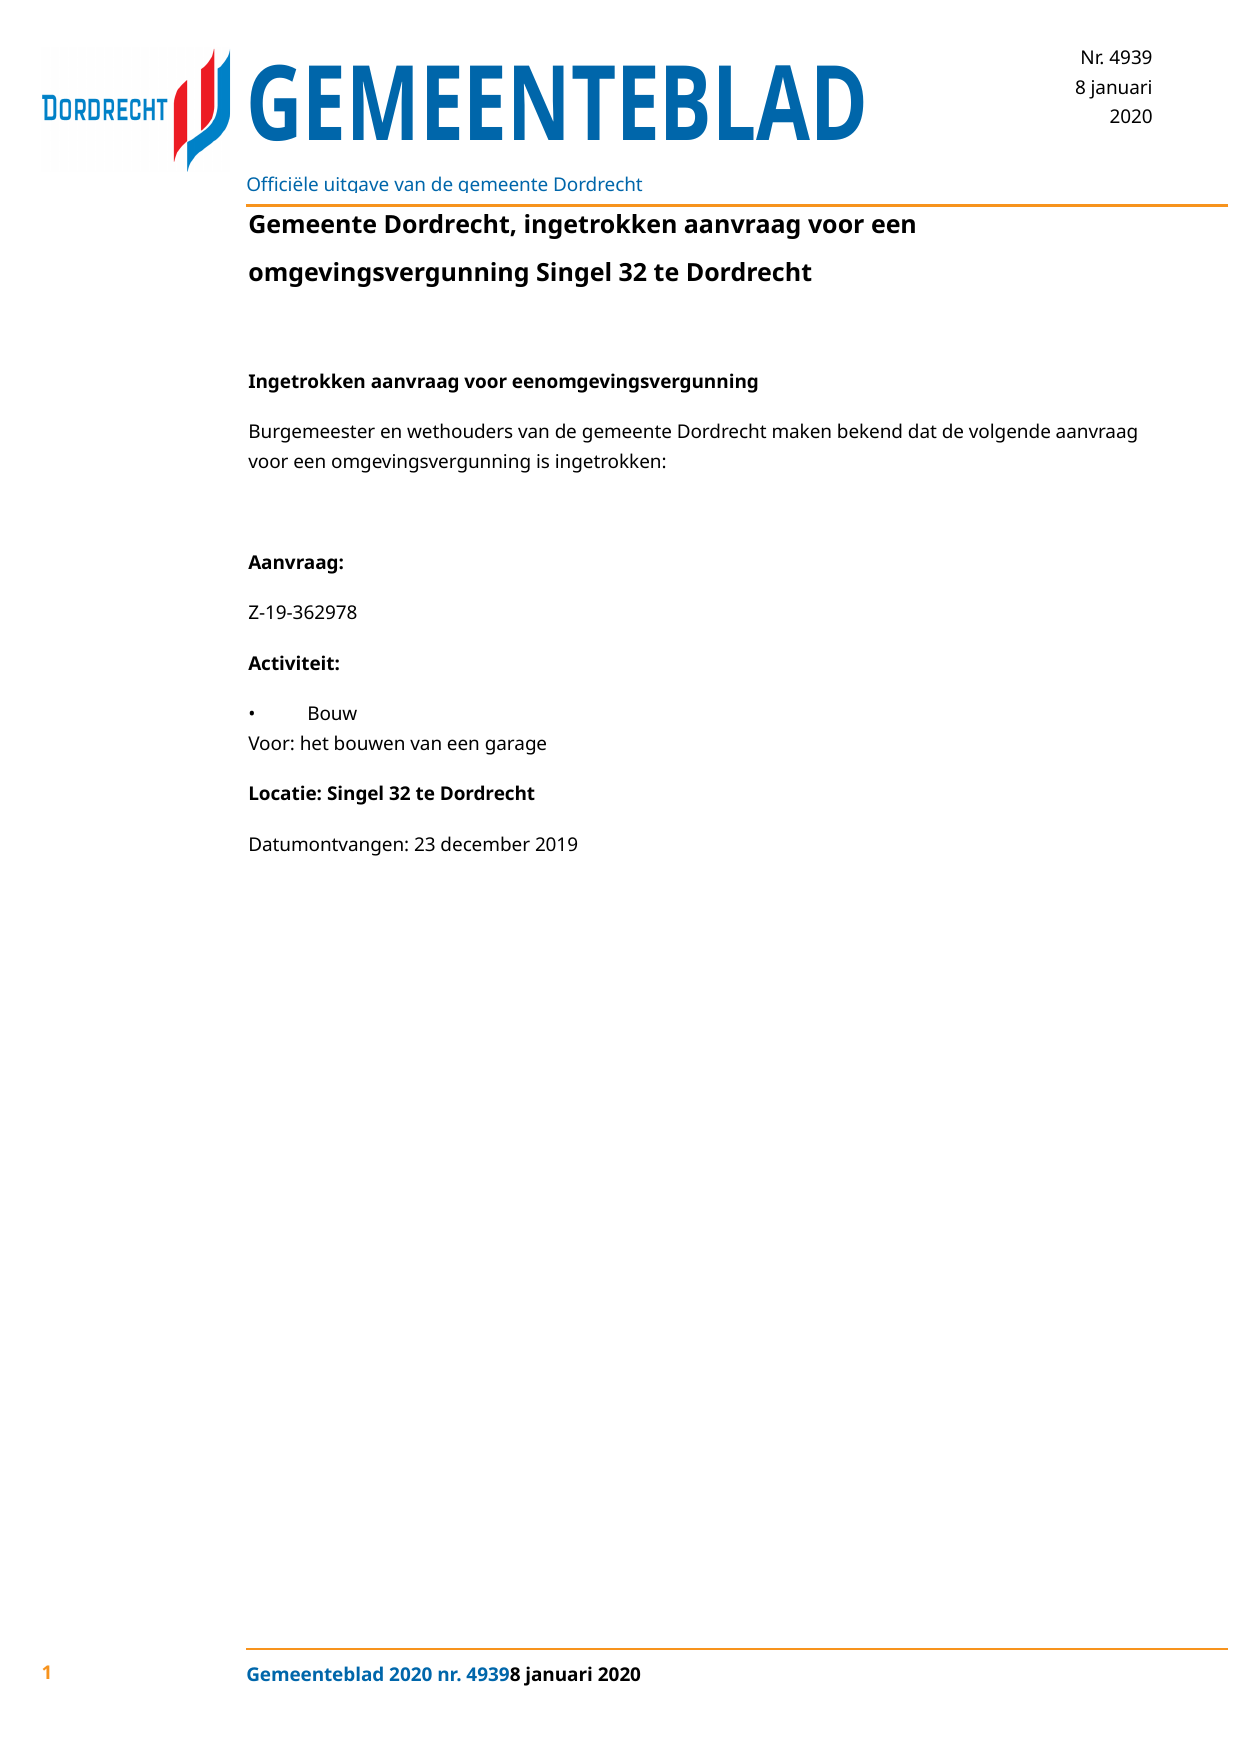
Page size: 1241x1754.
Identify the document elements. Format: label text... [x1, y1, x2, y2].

text Locatie: Singel 32 te Dordrecht [248, 780, 1152, 806]
text Burgemeester en wethouders van de gemeente Dordrecht maken bekend dat de volgende aanvraag voor een omgevingsvergunning is ingetrokken: [248, 419, 1152, 474]
list Bouw [248, 700, 1152, 726]
text Voor: het bouwen van een garage [248, 730, 1152, 756]
text Gemeente Dordrecht, ingetrokken aanvraag voor een omgevingsvergunning Singel 32 te Dordrecht [248, 207, 1152, 288]
text Ingetrokken aanvraag voor eenomgevingsvergunning [248, 368, 1152, 394]
text Aanvraag: [248, 549, 1152, 575]
text Activiteit: [248, 650, 1152, 676]
text Datumontvangen: 23 december 2019 [248, 831, 1152, 857]
text Z-19-362978 [248, 599, 1152, 625]
picture [41, 47, 231, 172]
